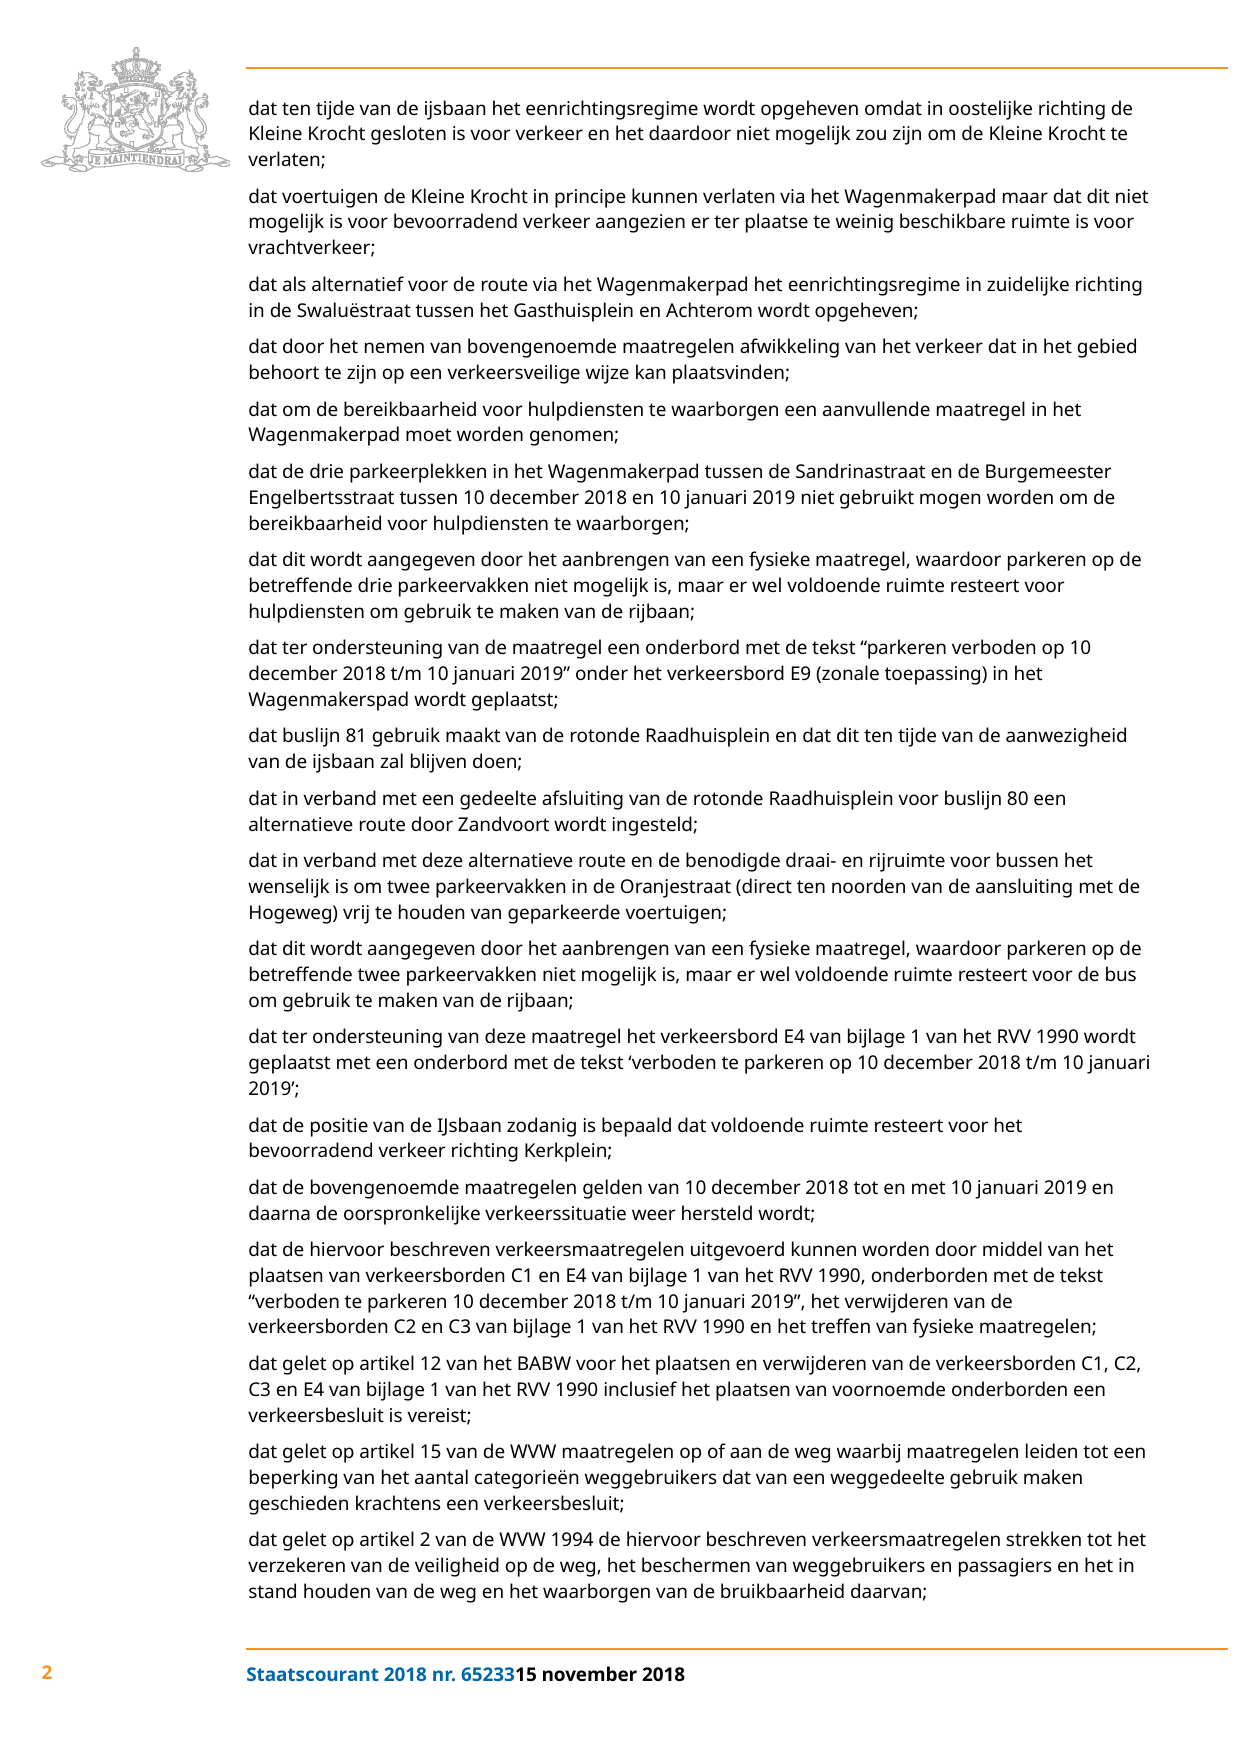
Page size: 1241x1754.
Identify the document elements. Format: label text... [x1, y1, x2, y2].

text dat de hiervoor beschreven verkeersmaatregelen uitgevoerd kunnen worden door middel van het plaatsen van verkeersborden C1 en E4 van bijlage 1 van het RVV 1990, onderborden met de tekst “verboden te parkeren 10 december 2018 t/m 10 januari 2019”, het verwijderen van de verkeersborden C2 en C3 van bijlage 1 van het RVV 1990 en het treffen van fysieke maatregelen; [248, 1237, 1152, 1339]
text dat gelet op artikel 2 van de WVW 1994 de hiervoor beschreven verkeersmaatregelen strekken tot het verzekeren van de veiligheid op de weg, het beschermen van weggebruikers en passagiers en het in stand houden van de weg en het waarborgen van de bruikbaarheid daarvan; [248, 1527, 1152, 1604]
text dat de positie van de IJsbaan zodanig is bepaald dat voldoende ruimte resteert voor het bevoorradend verkeer richting Kerkplein; [248, 1112, 1152, 1163]
text dat als alternatief voor de route via het Wagenmakerpad het eenrichtingsregime in zuidelijke richting in de Swaluëstraat tussen het Gasthuisplein en Achterom wordt opgeheven; [248, 271, 1152, 322]
text dat buslijn 81 gebruik maakt van de rotonde Raadhuisplein en dat dit ten tijde van de aanwezigheid van de ijsbaan zal blijven doen; [248, 723, 1152, 774]
text dat ter ondersteuning van de maatregel een onderbord met de tekst “parkeren verboden op 10 december 2018 t/m 10 januari 2019” onder het verkeersbord E9 (zonale toepassing) in het Wagenmakerspad wordt geplaatst; [248, 634, 1152, 712]
text dat de bovengenoemde maatregelen gelden van 10 december 2018 tot en met 10 januari 2019 en daarna de oorspronkelijke verkeerssituatie weer hersteld wordt; [248, 1174, 1152, 1226]
text dat in verband met een gedeelte afsluiting van de rotonde Raadhuisplein voor buslijn 80 een alternatieve route door Zandvoort wordt ingesteld; [248, 785, 1152, 836]
text dat gelet op artikel 12 van het BABW voor het plaatsen en verwijderen van de verkeersborden C1, C2, C3 en E4 van bijlage 1 van het RVV 1990 inclusief het plaatsen van voornoemde onderborden een verkeersbesluit is vereist; [248, 1350, 1152, 1428]
text dat ter ondersteuning van deze maatregel het verkeersbord E4 van bijlage 1 van het RVV 1990 wordt geplaatst met een onderbord met de tekst ‘verboden te parkeren op 10 december 2018 t/m 10 januari 2019’; [248, 1024, 1152, 1101]
text dat dit wordt aangegeven door het aanbrengen van een fysieke maatregel, waardoor parkeren op de betreffende twee parkeervakken niet mogelijk is, maar er wel voldoende ruimte resteert voor de bus om gebruik te maken van de rijbaan; [248, 936, 1152, 1013]
text dat de drie parkeerplekken in het Wagenmakerpad tussen de Sandrinastraat en de Burgemeester Engelbertsstraat tussen 10 december 2018 en 10 januari 2019 niet gebruikt mogen worden om de bereikbaarheid voor hulpdiensten te waarborgen; [248, 458, 1152, 535]
text dat dit wordt aangegeven door het aanbrengen van een fysieke maatregel, waardoor parkeren op de betreffende drie parkeervakken niet mogelijk is, maar er wel voldoende ruimte resteert voor hulpdiensten om gebruik te maken van de rijbaan; [248, 546, 1152, 623]
text dat ten tijde van de ijsbaan het eenrichtingsregime wordt opgeheven omdat in oostelijke richting de Kleine Krocht gesloten is voor verkeer en het daardoor niet mogelijk zou zijn om de Kleine Krocht te verlaten; [248, 95, 1152, 172]
text dat door het nemen van bovengenoemde maatregelen afwikkeling van het verkeer dat in het gebied behoort te zijn op een verkeersveilige wijze kan plaatsvinden; [248, 333, 1152, 385]
text dat in verband met deze alternatieve route en de benodigde draai- en rijruimte voor bussen het wenselijk is om twee parkeervakken in de Oranjestraat (direct ten noorden van de aansluiting met de Hogeweg) vrij te houden van geparkeerde voertuigen; [248, 847, 1152, 924]
text dat voertuigen de Kleine Krocht in principe kunnen verlaten via het Wagenmakerpad maar dat dit niet mogelijk is voor bevoorradend verkeer aangezien er ter plaatse te weinig beschikbare ruimte is voor vrachtverkeer; [248, 183, 1152, 260]
text dat gelet op artikel 15 van de WVW maatregelen op of aan de weg waarbij maatregelen leiden tot een beperking van het aantal categorieën weggebruikers dat van een weggedeelte gebruik maken geschieden krachtens een verkeersbesluit; [248, 1438, 1152, 1516]
text dat om de bereikbaarheid voor hulpdiensten te waarborgen een aanvullende maatregel in het Wagenmakerpad moet worden genomen; [248, 396, 1152, 447]
picture [41, 47, 231, 172]
